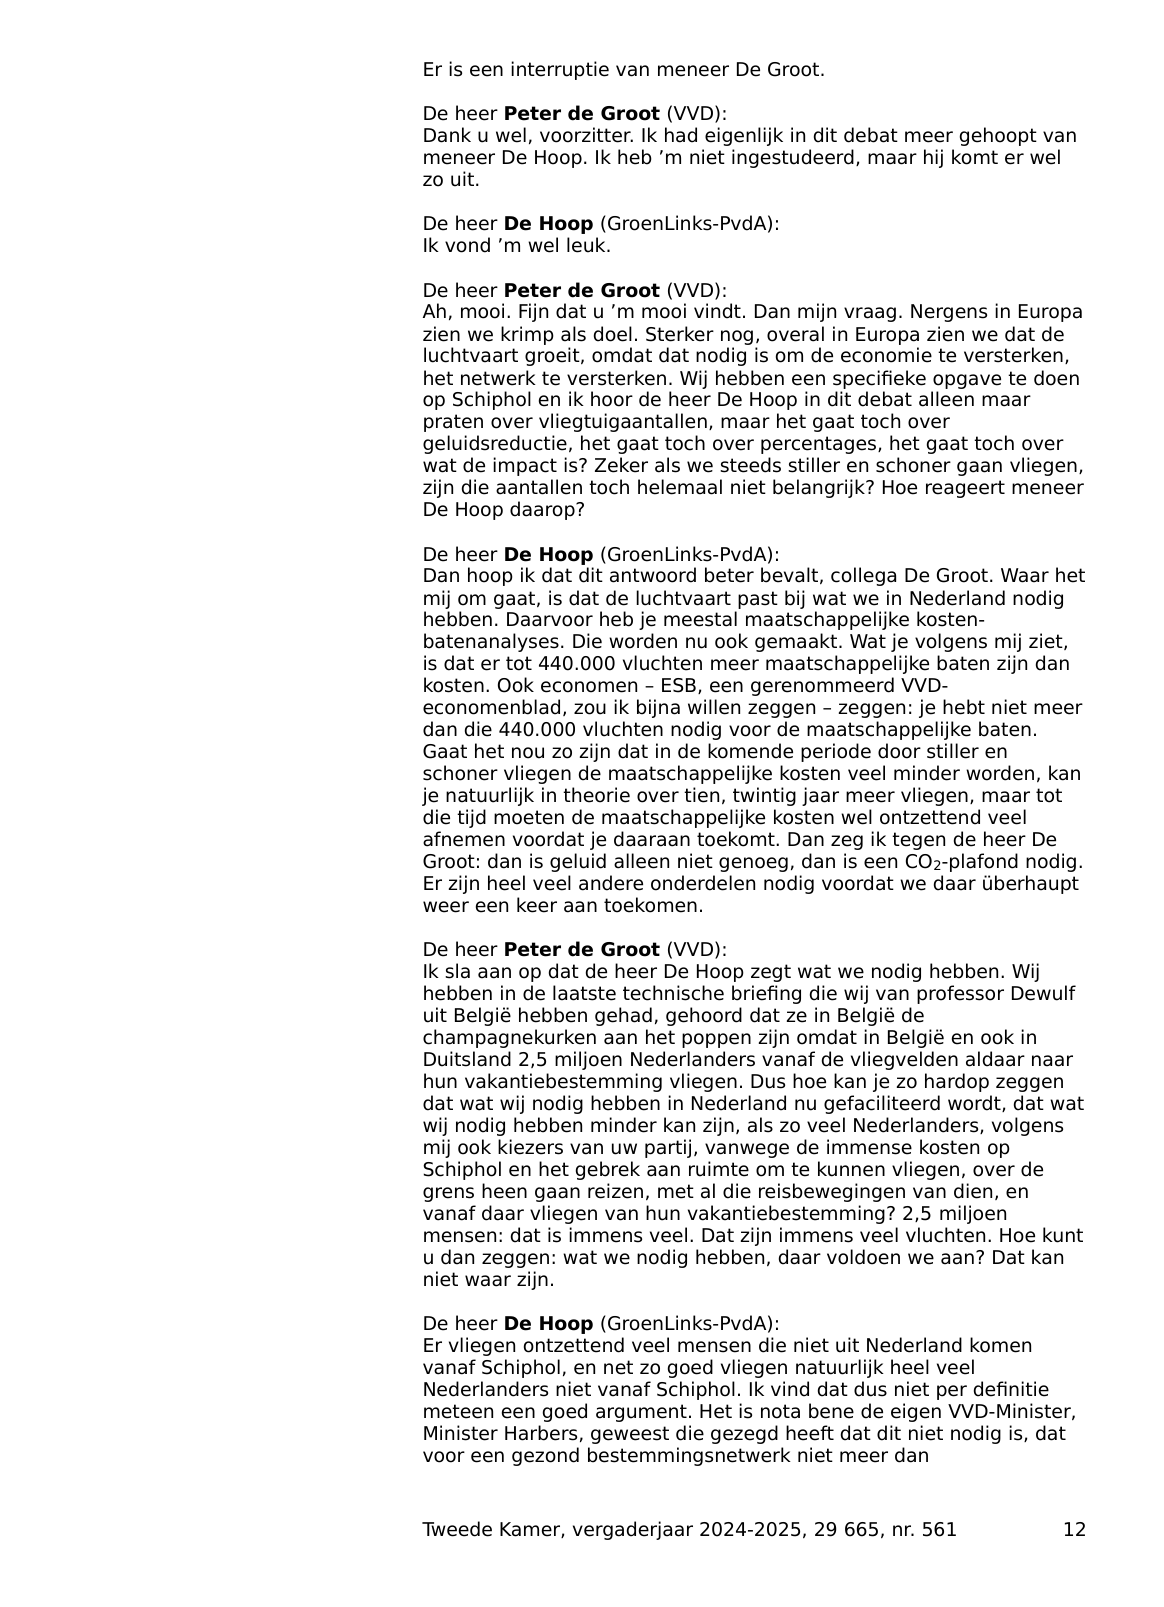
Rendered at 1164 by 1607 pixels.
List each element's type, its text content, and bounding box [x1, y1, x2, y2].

text Dan hoop ik dat dit antwoord beter bevalt, collega De Groot. Waar het mij om gaat, is dat de luchtvaart past bij wat we in Nederland nodig hebben. Daarvoor heb je meestal maatschappelijke kosten-batenanalyses. Die worden nu ook gemaakt. Wat je volgens mij ziet, is dat er tot 440.000 vluchten meer maatschappelijke baten zijn dan kosten. Ook economen – ESB, een gerenommeerd VVD-economenblad, zou ik bijna willen zeggen – zeggen: je hebt niet meer dan die 440.000 vluchten nodig voor de maatschappelijke baten. Gaat het nou zo zijn dat in de komende periode door stiller en schoner vliegen de maatschappelijke kosten veel minder worden, kan je natuurlijk in theorie over tien, twintig jaar meer vliegen, maar tot die tijd moeten de maatschappelijke kosten wel ontzettend veel afnemen voordat je daaraan toekomt. Dan zeg ik tegen de heer De Groot: dan is geluid alleen niet genoeg, dan is een CO2-plafond nodig. Er zijn heel veel andere onderdelen nodig voordat we daar überhaupt weer een keer aan toekomen. [422, 565, 1087, 917]
text De heer Peter de Groot (VVD): [422, 103, 1087, 125]
text De heer De Hoop (GroenLinks-PvdA): [422, 1313, 1087, 1335]
text De heer De Hoop (GroenLinks-PvdA): [422, 543, 1087, 565]
text Dank u wel, voorzitter. Ik had eigenlijk in dit debat meer gehoopt van meneer De Hoop. Ik heb ’m niet ingestudeerd, maar hij komt er wel zo uit. [422, 125, 1087, 191]
text Ik sla aan op dat de heer De Hoop zegt wat we nodig hebben. Wij hebben in de laatste technische briefing die wij van professor Dewulf uit België hebben gehad, gehoord dat ze in België de champagnekurken aan het poppen zijn omdat in België en ook in Duitsland 2,5 miljoen Nederlanders vanaf de vliegvelden aldaar naar hun vakantiebestemming vliegen. Dus hoe kan je zo hardop zeggen dat wat wij nodig hebben in Nederland nu gefaciliteerd wordt, dat wat wij nodig hebben minder kan zijn, als zo veel Nederlanders, volgens mij ook kiezers van uw partij, vanwege de immense kosten op Schiphol en het gebrek aan ruimte om te kunnen vliegen, over de grens heen gaan reizen, met al die reisbewegingen van dien, en vanaf daar vliegen van hun vakantiebestemming? 2,5 miljoen mensen: dat is immens veel. Dat zijn immens veel vluchten. Hoe kunt u dan zeggen: wat we nodig hebben, daar voldoen we aan? Dat kan niet waar zijn. [422, 961, 1087, 1291]
text De heer De Hoop (GroenLinks-PvdA): [422, 213, 1087, 235]
text Er vliegen ontzettend veel mensen die niet uit Nederland komen vanaf Schiphol, en net zo goed vliegen natuurlijk heel veel Nederlanders niet vanaf Schiphol. Ik vind dat dus niet per definitie meteen een goed argument. Het is nota bene de eigen VVD-Minister, Minister Harbers, geweest die gezegd heeft dat dit niet nodig is, dat voor een gezond bestemmingsnetwerk niet meer dan [422, 1335, 1087, 1467]
text Ik vond ’m wel leuk. [422, 235, 1087, 257]
text Ah, mooi. Fijn dat u ’m mooi vindt. Dan mijn vraag. Nergens in Europa zien we krimp als doel. Sterker nog, overal in Europa zien we dat de luchtvaart groeit, omdat dat nodig is om de economie te versterken, het netwerk te versterken. Wij hebben een specifieke opgave te doen op Schiphol en ik hoor de heer De Hoop in dit debat alleen maar praten over vliegtuigaantallen, maar het gaat toch over geluidsreductie, het gaat toch over percentages, het gaat toch over wat de impact is? Zeker als we steeds stiller en schoner gaan vliegen, zijn die aantallen toch helemaal niet belangrijk? Hoe reageert meneer De Hoop daarop? [422, 301, 1087, 521]
text De heer Peter de Groot (VVD): [422, 279, 1087, 301]
text Er is een interruptie van meneer De Groot. [422, 59, 1087, 81]
text De heer Peter de Groot (VVD): [422, 939, 1087, 961]
